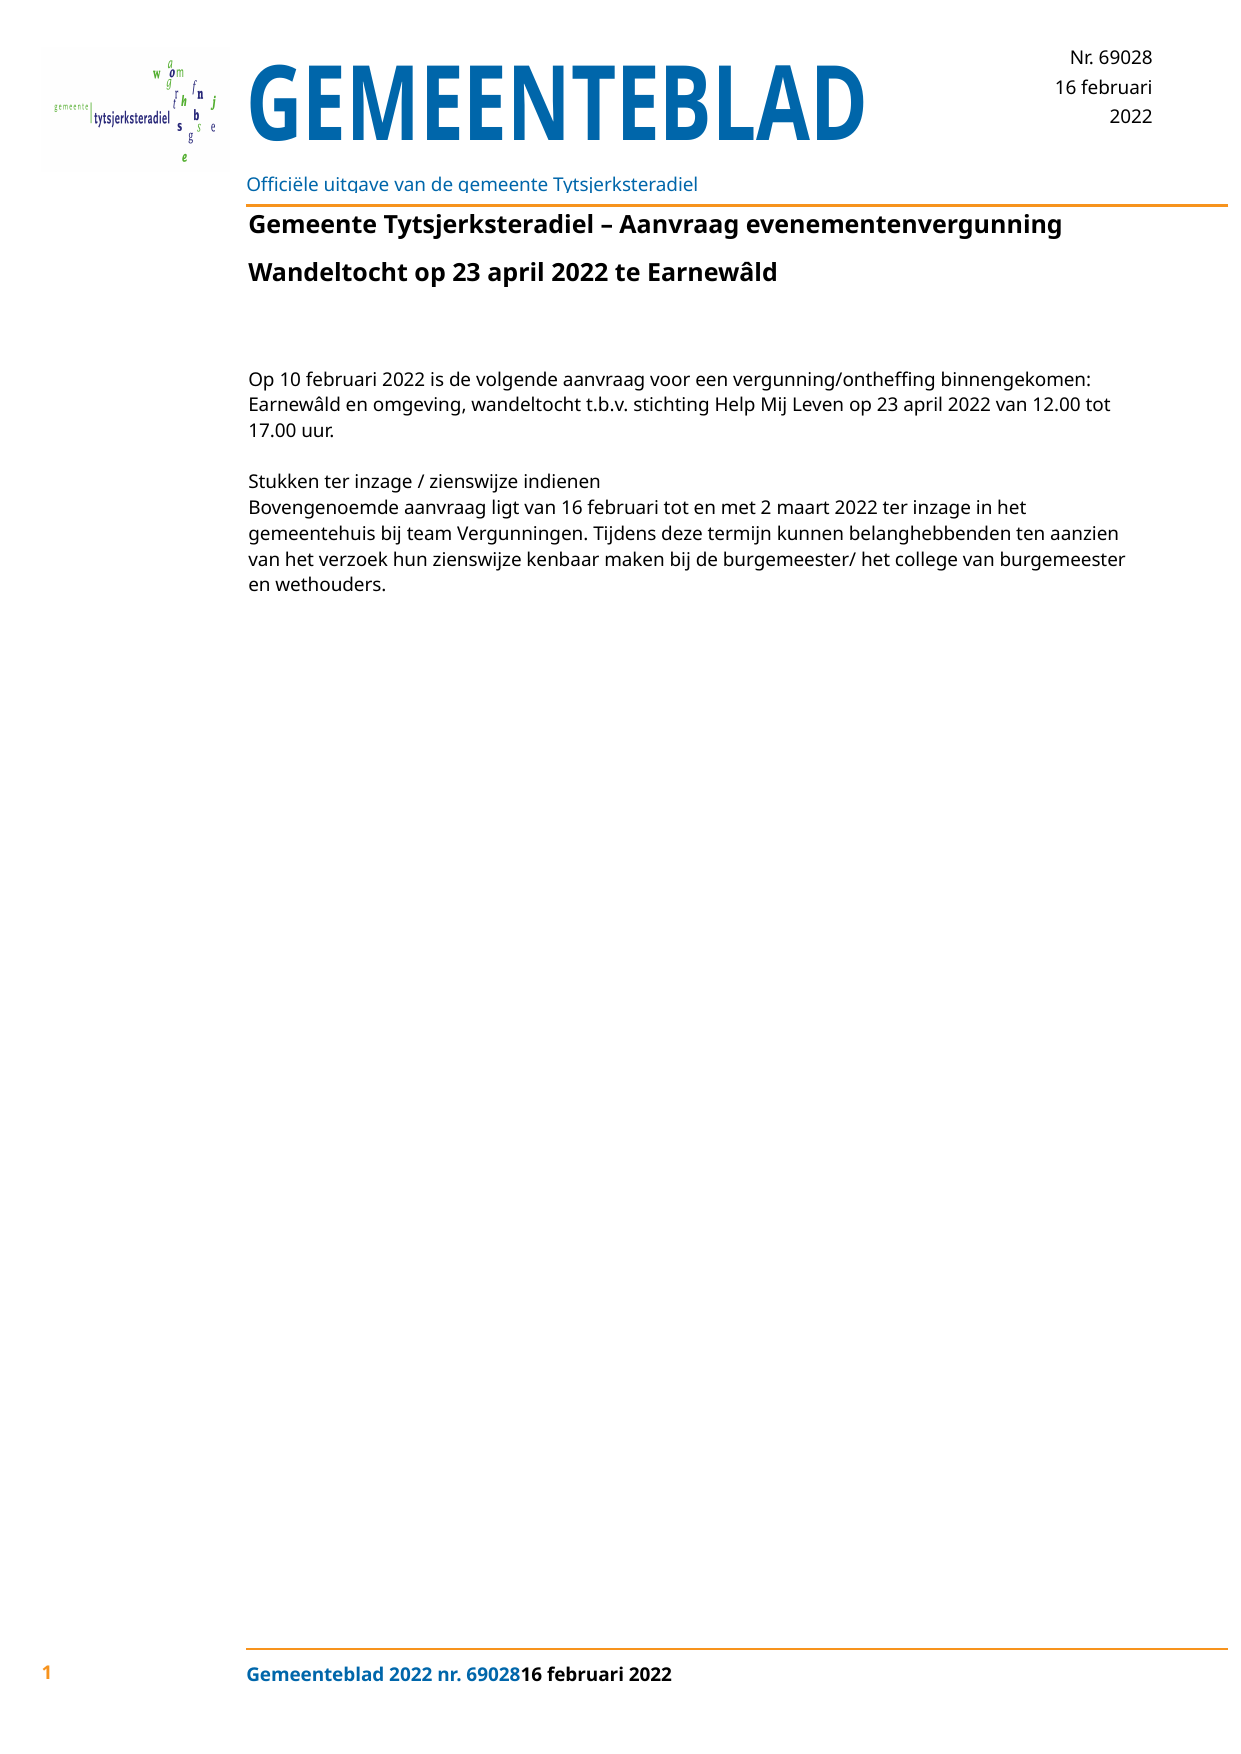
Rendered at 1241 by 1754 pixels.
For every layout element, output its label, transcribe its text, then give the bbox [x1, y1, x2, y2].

text Stukken ter inzage / zienswijze indienen [248, 469, 1152, 494]
picture [41, 47, 231, 172]
text Op 10 februari 2022 is de volgende aanvraag voor een vergunning/ontheffing binnengekomen: [248, 366, 1152, 391]
text Earnewâld en omgeving, wandeltocht t.b.v. stichting Help Mij Leven op 23 april 2022 van 12.00 tot 17.00 uur. [248, 391, 1152, 443]
text Gemeente Tytsjerksteradiel – Aanvraag evenementenvergunning Wandeltocht op 23 april 2022 te Earnewâld [248, 207, 1152, 288]
text Bovengenoemde aanvraag ligt van 16 februari tot en met 2 maart 2022 ter inzage in het gemeentehuis bij team Vergunningen. Tijdens deze termijn kunnen belanghebbenden ten aanzien van het verzoek hun zienswijze kenbaar maken bij de burgemeester/ het college van burgemeester en wethouders. [248, 494, 1152, 597]
